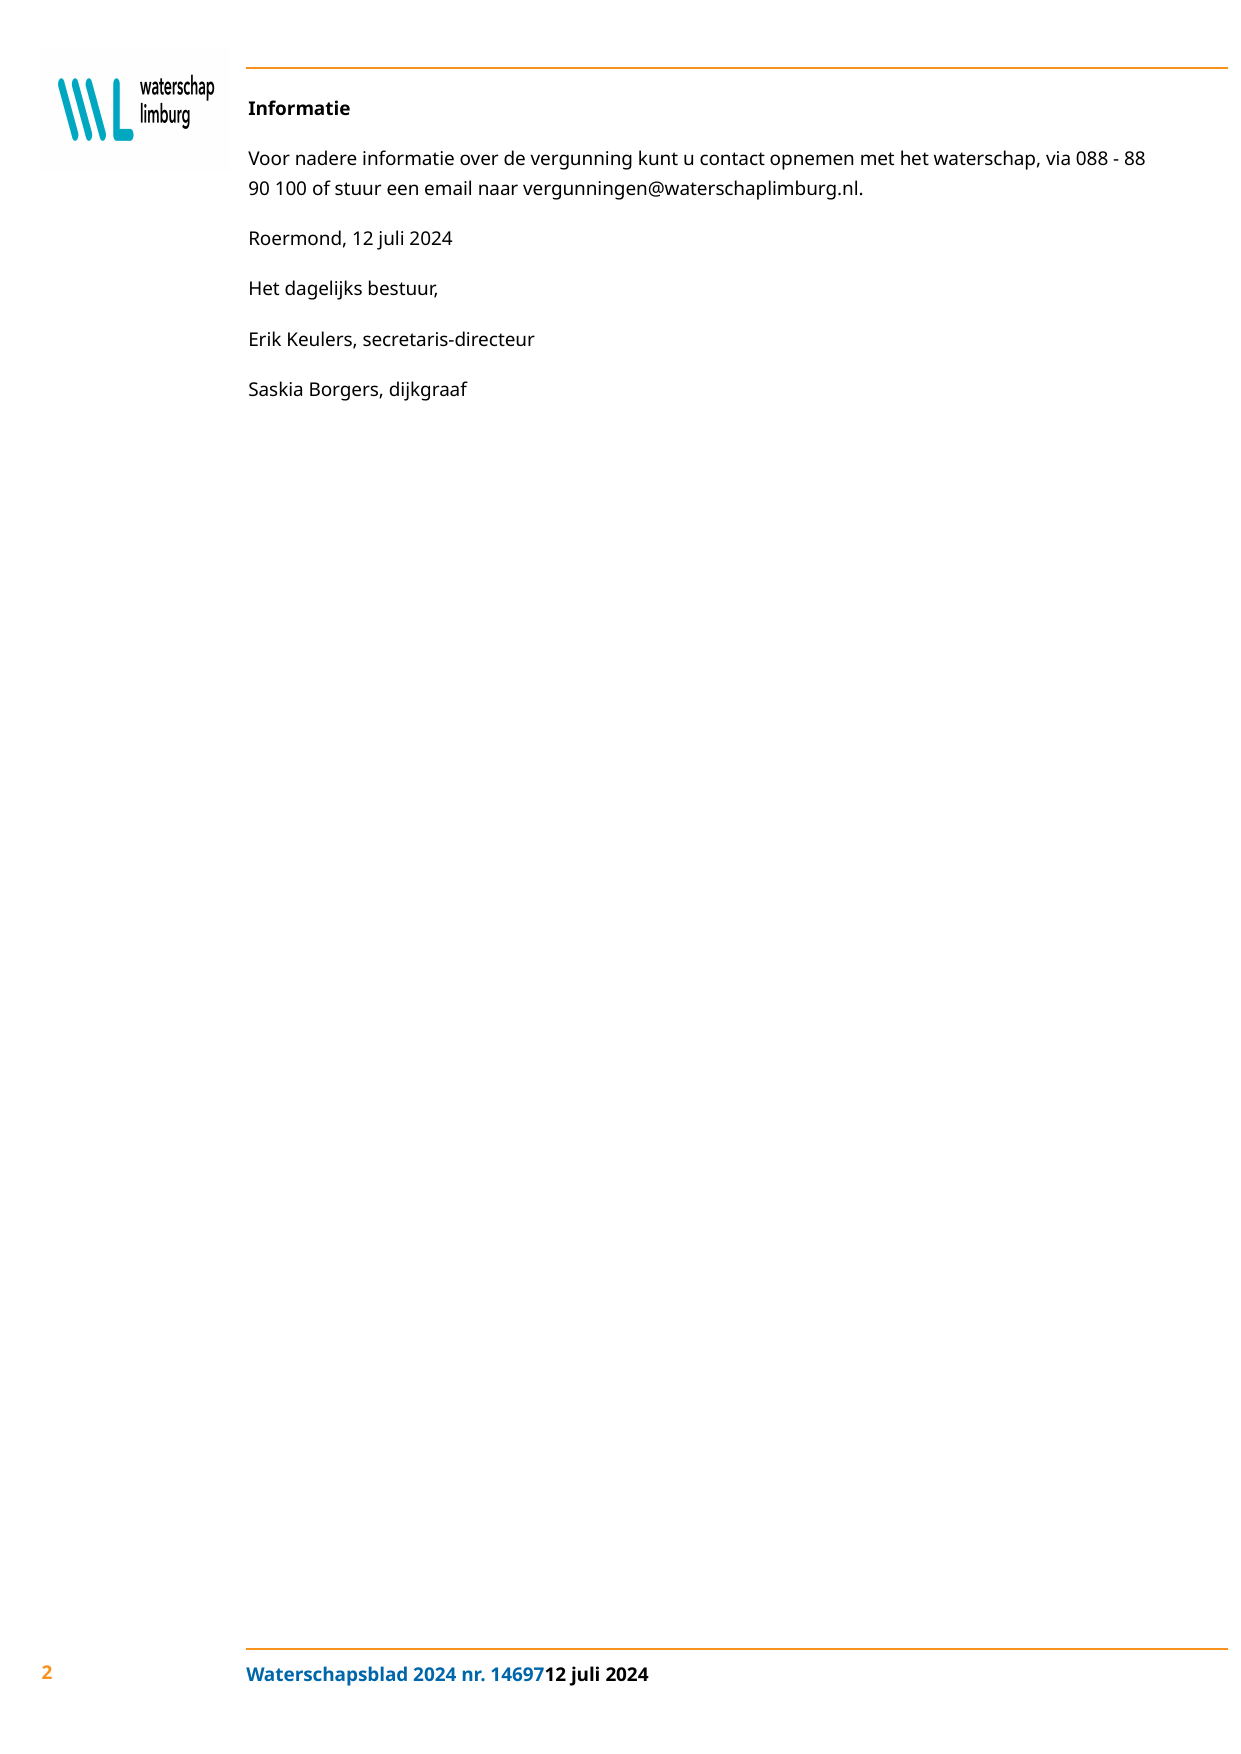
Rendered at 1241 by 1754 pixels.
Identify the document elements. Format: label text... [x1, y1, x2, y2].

text Erik Keulers, secretaris-directeur [248, 326, 1152, 352]
text Het dagelijks bestuur, [248, 276, 1152, 301]
text Roermond, 12 juli 2024 [248, 225, 1152, 251]
picture [41, 47, 231, 172]
text Informatie [248, 95, 1152, 121]
text Voor nadere informatie over de vergunning kunt u contact opnemen met het waterschap, via 088 - 88 90 100 of stuur een email naar vergunningen@waterschaplimburg.nl. [248, 145, 1152, 201]
text Saskia Borgers, dijkgraaf [248, 376, 1152, 402]
